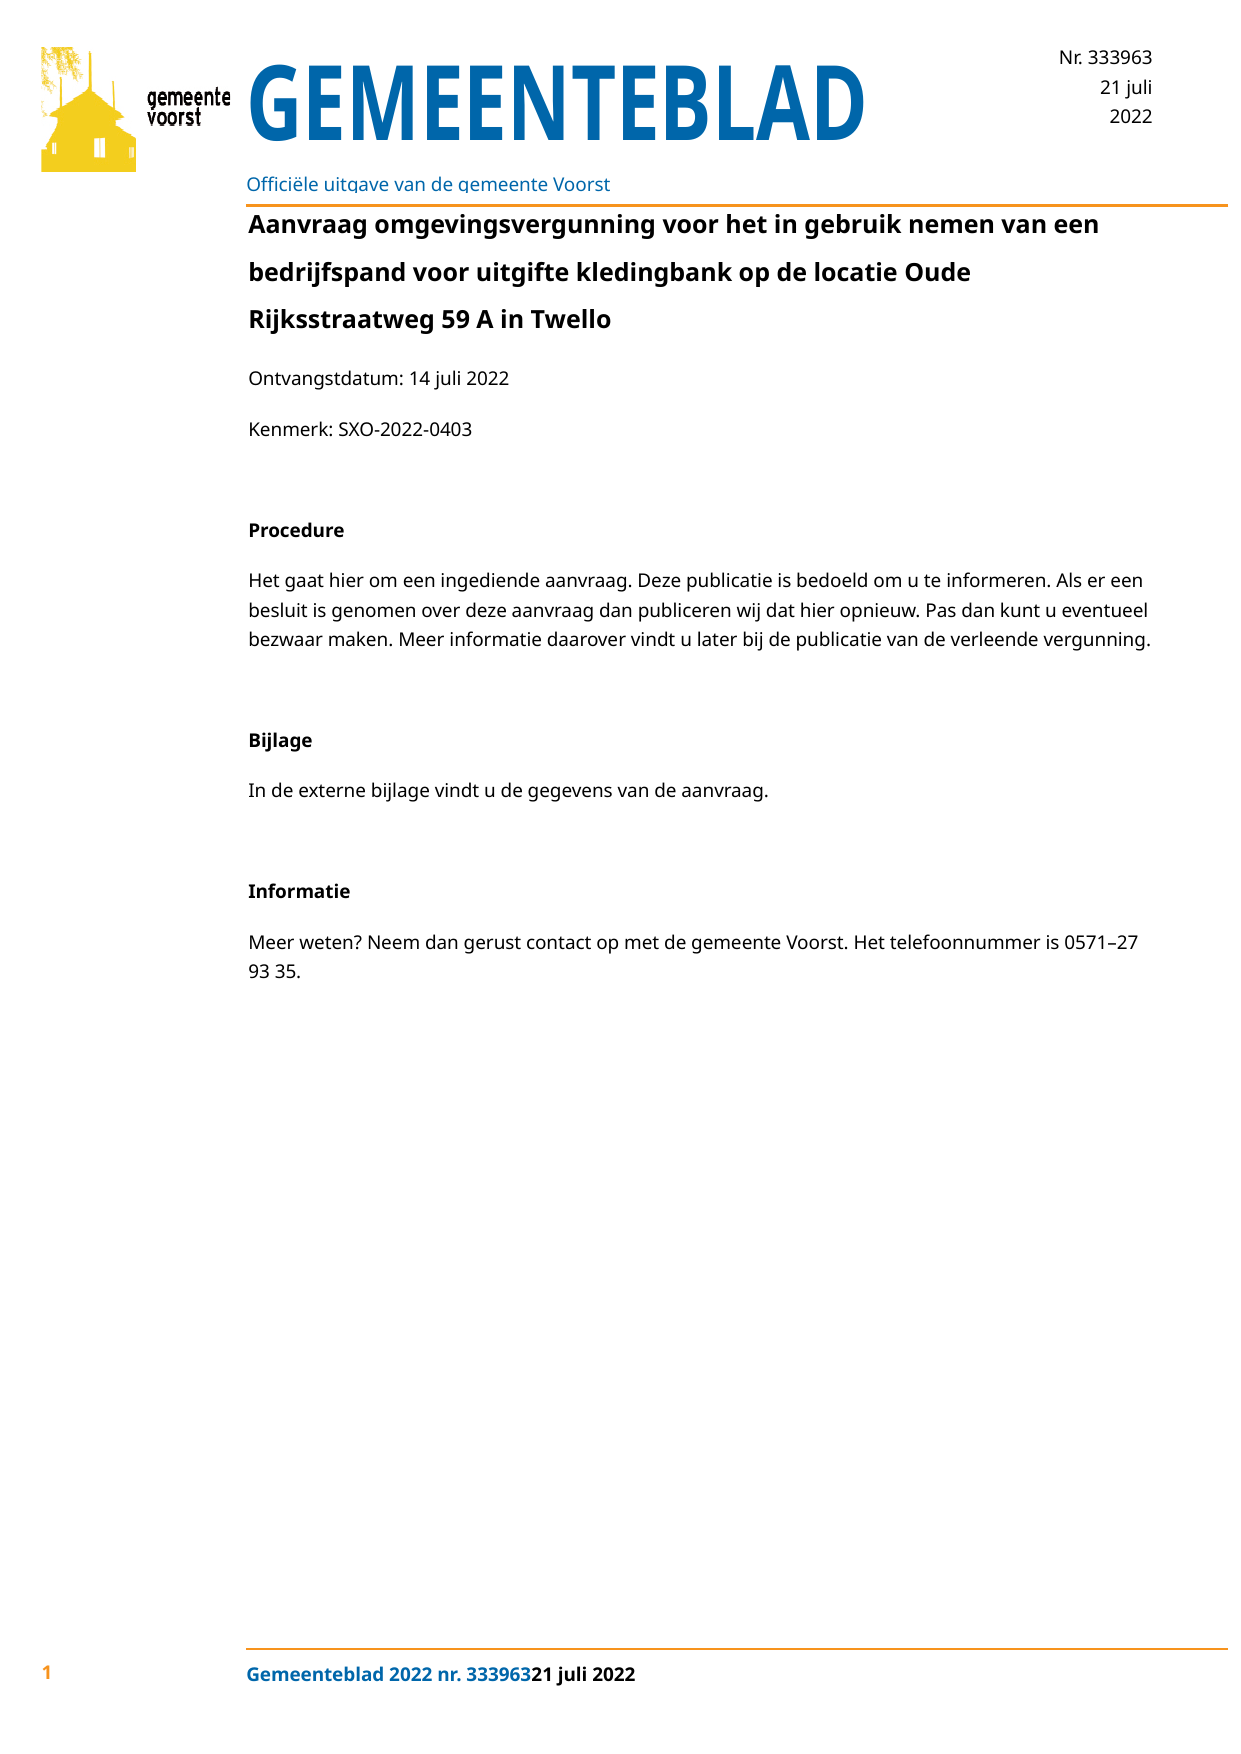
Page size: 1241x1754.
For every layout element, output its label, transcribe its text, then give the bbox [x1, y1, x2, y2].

text Informatie [248, 878, 1152, 904]
text Het gaat hier om een ingediende aanvraag. Deze publicatie is bedoeld om u te informeren. Als er een besluit is genomen over deze aanvraag dan publiceren wij dat hier opnieuw. Pas dan kunt u eventueel bezwaar maken. Meer informatie daarover vindt u later bij de publicatie van de verleende vergunning. [248, 567, 1152, 652]
text Meer weten? Neem dan gerust contact op met de gemeente Voorst. Het telefoonnummer is 0571–27 93 35. [248, 929, 1152, 984]
text Aanvraag omgevingsvergunning voor het in gebruik nemen van een bedrijfspand voor uitgifte kledingbank op de locatie Oude Rijksstraatweg 59 A in Twello [248, 207, 1152, 336]
text In de externe bijlage vindt u de gegevens van de aanvraag. [248, 778, 1152, 803]
text Ontvangstdatum: 14 juli 2022 [248, 366, 1152, 391]
text Bijlage [248, 727, 1152, 753]
text Kenmerk: SXO-2022-0403 [248, 416, 1152, 442]
text Procedure [248, 517, 1152, 542]
picture [41, 47, 231, 172]
